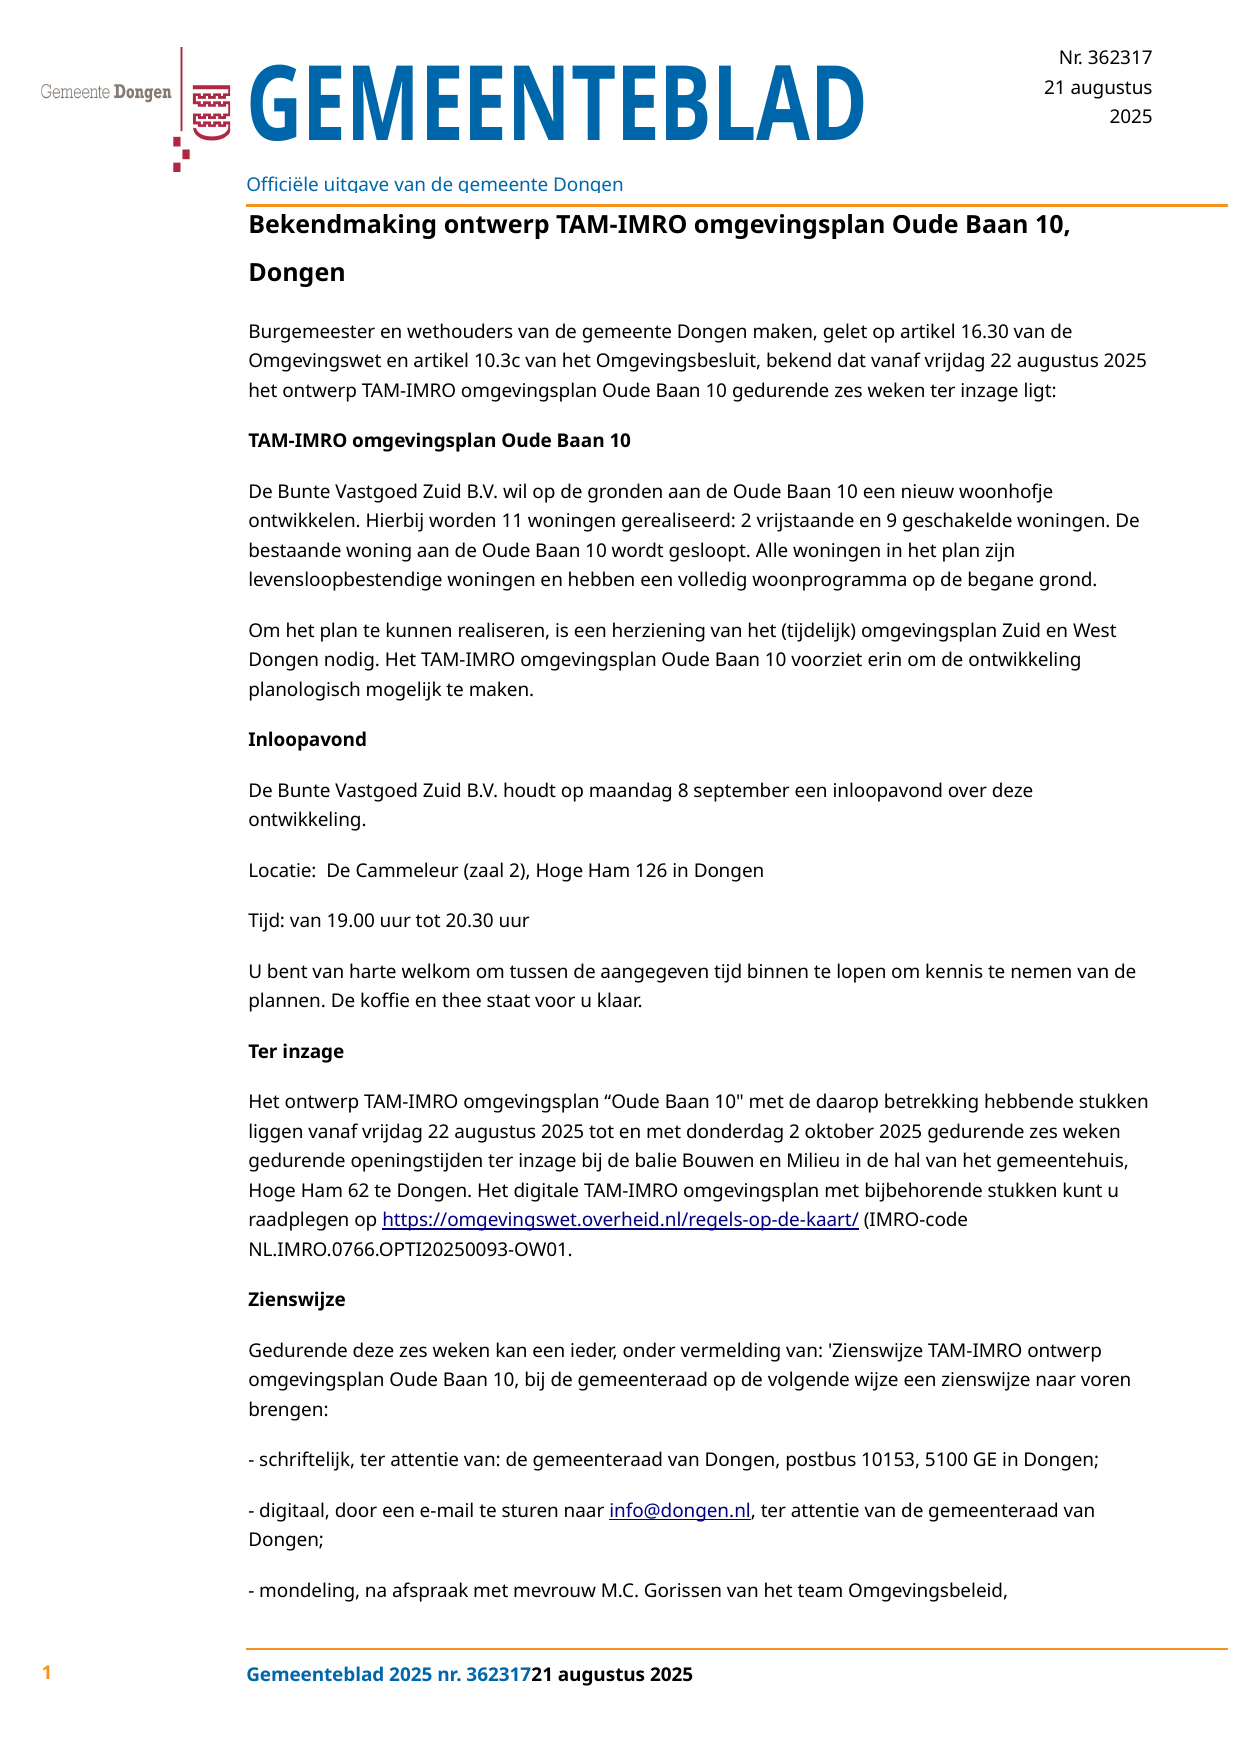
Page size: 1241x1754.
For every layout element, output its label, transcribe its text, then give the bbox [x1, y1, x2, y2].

text De Bunte Vastgoed Zuid B.V. houdt op maandag 8 september een inloopavond over deze ontwikkeling. [248, 777, 1152, 832]
picture [41, 47, 231, 172]
text Bekendmaking ontwerp TAM-IMRO omgevingsplan Oude Baan 10, Dongen [248, 207, 1152, 288]
text Zienswijze [248, 1287, 1152, 1312]
text Burgemeester en wethouders van de gemeente Dongen maken, gelet op artikel 16.30 van de Omgevingswet en artikel 10.3c van het Omgevingsbesluit, bekend dat vanaf vrijdag 22 augustus 2025 het ontwerp TAM-IMRO omgevingsplan Oude Baan 10 gedurende zes weken ter inzage ligt: [248, 318, 1152, 403]
text Ter inzage [248, 1038, 1152, 1064]
text Het ontwerp TAM-IMRO omgevingsplan “Oude Baan 10" met de daarop betrekking hebbende stukken liggen vanaf vrijdag 22 augustus 2025 tot en met donderdag 2 oktober 2025 gedurende zes weken gedurende openingstijden ter inzage bij de balie Bouwen en Milieu in de hal van het gemeentehuis, Hoge Ham 62 te Dongen. Het digitale TAM-IMRO omgevingsplan met bijbehorende stukken kunt u raadplegen op https://omgevingswet.overheid.nl/regels-op-de-kaart/ (IMRO-code NL.IMRO.0766.OPTI20250093-OW01. [248, 1088, 1152, 1262]
text - schriftelijk, ter attentie van: de gemeenteraad van Dongen, postbus 10153, 5100 GE in Dongen; [248, 1447, 1152, 1472]
text - digitaal, door een e-mail te sturen naar info@dongen.nl, ter attentie van de gemeenteraad van Dongen; [248, 1497, 1152, 1552]
text U bent van harte welkom om tussen de aangegeven tijd binnen te lopen om kennis te nemen van de plannen. De koffie en thee staat voor u klaar. [248, 958, 1152, 1013]
text De Bunte Vastgoed Zuid B.V. wil op de gronden aan de Oude Baan 10 een nieuw woonhofje ontwikkelen. Hierbij worden 11 woningen gerealiseerd: 2 vrijstaande en 9 geschakelde woningen. De bestaande woning aan de Oude Baan 10 wordt gesloopt. Alle woningen in het plan zijn levensloopbestendige woningen en hebben een volledig woonprogramma op de begane grond. [248, 478, 1152, 592]
text Inloopavond [248, 727, 1152, 752]
text - mondeling, na afspraak met mevrouw M.C. Gorissen van het team Omgevingsbeleid, [248, 1577, 1152, 1603]
text Locatie: De Cammeleur (zaal 2), Hoge Ham 126 in Dongen [248, 857, 1152, 883]
text Gedurende deze zes weken kan een ieder, onder vermelding van: 'Zienswijze TAM-IMRO ontwerp omgevingsplan Oude Baan 10, bij de gemeenteraad op de volgende wijze een zienswijze naar voren brengen: [248, 1337, 1152, 1422]
text Om het plan te kunnen realiseren, is een herziening van het (tijdelijk) omgevingsplan Zuid en West Dongen nodig. Het TAM-IMRO omgevingsplan Oude Baan 10 voorziet erin om de ontwikkeling planologisch mogelijk te maken. [248, 617, 1152, 702]
text Tijd: van 19.00 uur tot 20.30 uur [248, 907, 1152, 933]
text TAM-IMRO omgevingsplan Oude Baan 10 [248, 427, 1152, 453]
